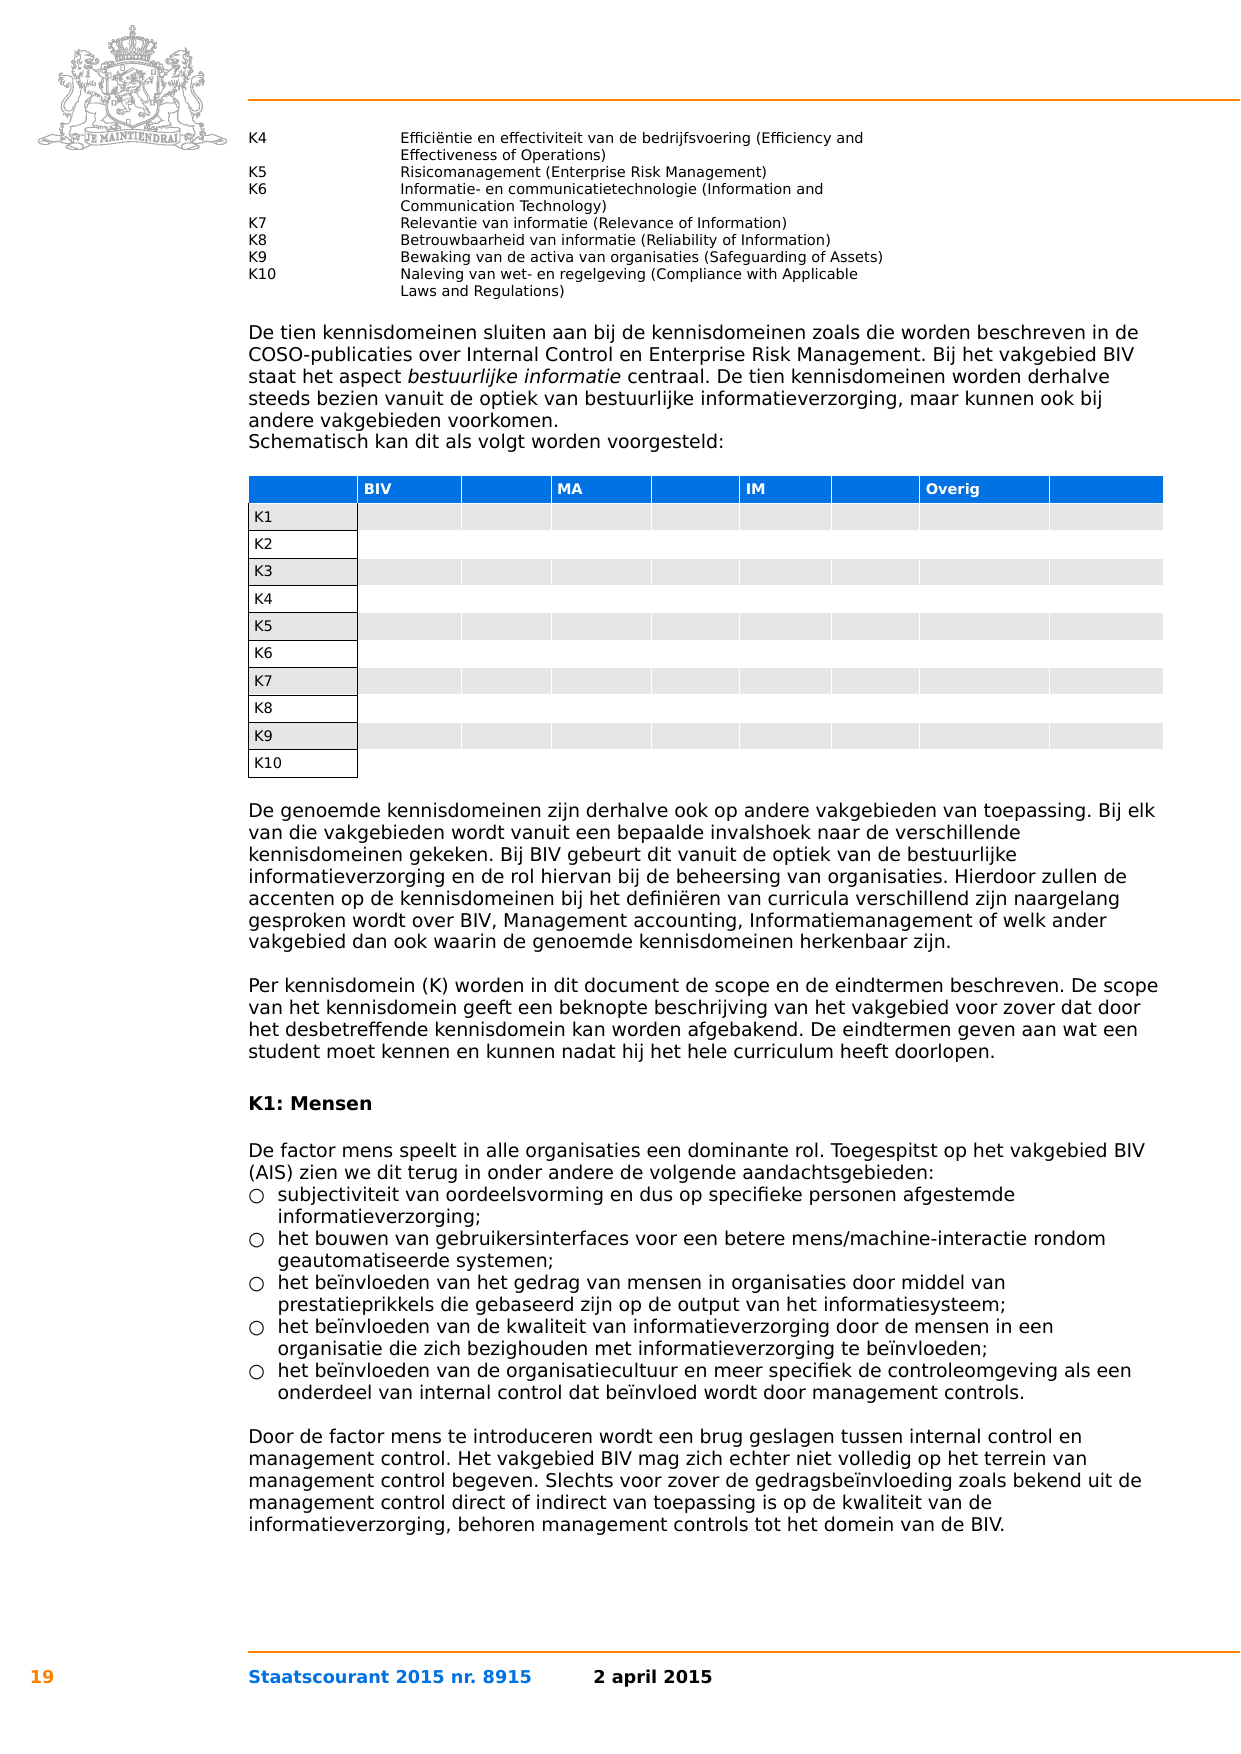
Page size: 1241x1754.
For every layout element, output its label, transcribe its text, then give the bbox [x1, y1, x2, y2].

text ○ het beïnvloeden van de organisatiecultuur en meer specifiek de controleomgeving als een onderdeel van internal control dat beïnvloed wordt door management controls. [248, 1360, 1163, 1404]
table_cell [552, 531, 651, 557]
table_cell [832, 641, 919, 667]
table_cell [920, 613, 1049, 640]
table_cell [832, 668, 919, 694]
table_cell K5 [249, 613, 357, 640]
table_cell [462, 750, 551, 777]
table_cell [552, 668, 651, 694]
table_cell [652, 559, 739, 585]
table_cell [832, 696, 919, 722]
table_cell [462, 504, 551, 530]
table_cell [652, 531, 739, 557]
table_cell K4 [249, 586, 357, 612]
table_cell [652, 504, 739, 530]
table_cell [1050, 723, 1163, 749]
table_cell [920, 668, 1049, 694]
table_cell [652, 641, 739, 667]
table_cell [358, 641, 461, 667]
table_cell [358, 668, 461, 694]
table_cell K4 [248, 130, 394, 164]
table_cell [462, 696, 551, 722]
table_cell [1050, 750, 1163, 777]
table_cell [740, 750, 831, 777]
table_cell [358, 723, 461, 749]
table_header [462, 476, 551, 503]
table_cell [920, 696, 1049, 722]
table_cell [920, 586, 1049, 612]
table_header [832, 476, 919, 503]
table_cell [552, 696, 651, 722]
table_cell [358, 696, 461, 722]
table_cell [652, 586, 739, 612]
table_cell [1050, 504, 1163, 530]
table_cell K8 [249, 696, 357, 722]
table_cell K8 [248, 232, 394, 249]
table_cell [832, 504, 919, 530]
table_cell Relevantie van informatie (Relevance of Information) [394, 215, 1163, 232]
table_header [652, 476, 739, 503]
picture [38, 25, 227, 150]
table_header IM [740, 476, 831, 503]
table_header [249, 476, 357, 503]
table_header [1050, 476, 1163, 503]
table_cell [552, 723, 651, 749]
table_cell [358, 531, 461, 557]
table_cell [832, 586, 919, 612]
table_cell Risicomanagement (Enterprise Risk Management) [394, 164, 1163, 181]
table_cell [652, 696, 739, 722]
table_cell [920, 641, 1049, 667]
table_cell [832, 531, 919, 557]
table_cell [832, 559, 919, 585]
table_cell [462, 586, 551, 612]
table_cell [358, 504, 461, 530]
table_cell [832, 750, 919, 777]
text ○ het bouwen van gebruikersinterfaces voor een betere mens/machine-interactie rondom geautomatiseerde systemen; [248, 1228, 1163, 1272]
table_cell K3 [249, 559, 357, 585]
table_cell [462, 668, 551, 694]
text De factor mens speelt in alle organisaties een dominante rol. Toegespitst op het vakgebied BIV (AIS) zien we dit terug in onder andere de volgende aandachtsgebieden: [248, 1140, 1163, 1184]
text Per kennisdomein (K) worden in dit document de scope en de eindtermen beschreven. De scope van het kennisdomein geeft een beknopte beschrijving van het vakgebied voor zover dat door het desbetreffende kennisdomein kan worden afgebakend. De eindtermen geven aan wat een student moet kennen en kunnen nadat hij het hele curriculum heeft doorlopen. [248, 975, 1163, 1063]
table_cell [652, 750, 739, 777]
table_cell [920, 723, 1049, 749]
table_cell [740, 641, 831, 667]
table_cell [740, 504, 831, 530]
text Door de factor mens te introduceren wordt een brug geslagen tussen internal control en management control. Het vakgebied BIV mag zich echter niet volledig op het terrein van management control begeven. Slechts voor zover de gedragsbeïnvloeding zoals bekend uit de management control direct of indirect van toepassing is op de kwaliteit van de informatieverzorging, behoren management controls tot het domein van de BIV. [248, 1426, 1163, 1536]
table_cell [552, 750, 651, 777]
table_cell [920, 559, 1049, 585]
table_header BIV [358, 476, 461, 503]
table_cell [358, 613, 461, 640]
table_cell [462, 531, 551, 557]
table_cell Naleving van wet- en regelgeving (Compliance with Applicable Laws and Regulations) [394, 266, 1163, 300]
table_cell [1050, 586, 1163, 612]
table_cell K2 [249, 531, 357, 557]
table_cell Informatie- en communicatietechnologie (Information and Communication Technology) [394, 181, 1163, 215]
table_cell [740, 613, 831, 640]
table_cell [358, 559, 461, 585]
table_cell [740, 559, 831, 585]
table_cell [740, 531, 831, 557]
table_header MA [552, 476, 651, 503]
table_cell Betrouwbaarheid van informatie (Reliability of Information) [394, 232, 1163, 249]
table_cell [1050, 613, 1163, 640]
table_cell [358, 750, 461, 777]
table_cell K1 [249, 504, 357, 530]
table_cell Efficiëntie en effectiviteit van de bedrijfsvoering (Efficiency and Effectiveness of Operations) [394, 130, 1163, 164]
table_cell [1050, 696, 1163, 722]
table_cell [1050, 668, 1163, 694]
table_cell [652, 668, 739, 694]
table_cell [740, 586, 831, 612]
subtitle K1: Mensen [248, 1093, 1163, 1115]
table_header Overig [920, 476, 1049, 503]
text Schematisch kan dit als volgt worden voorgesteld: [248, 431, 1163, 453]
table_cell [920, 504, 1049, 530]
table_cell [462, 613, 551, 640]
table_cell [358, 586, 461, 612]
table_cell [920, 531, 1049, 557]
table_cell [462, 641, 551, 667]
table_cell [1050, 531, 1163, 557]
table_cell [552, 586, 651, 612]
text De tien kennisdomeinen sluiten aan bij de kennisdomeinen zoals die worden beschreven in de COSO-publicaties over Internal Control en Enterprise Risk Management. Bij het vakgebied BIV staat het aspect bestuurlijke informatie centraal. De tien kennisdomeinen worden derhalve steeds bezien vanuit de optiek van bestuurlijke informatieverzorging, maar kunnen ook bij andere vakgebieden voorkomen. [248, 322, 1163, 431]
table_cell [552, 613, 651, 640]
table_cell K5 [248, 164, 394, 181]
table_cell [462, 559, 551, 585]
table_cell K9 [248, 249, 394, 266]
table_cell [832, 613, 919, 640]
table_cell [552, 559, 651, 585]
table_cell [652, 723, 739, 749]
table_cell [652, 613, 739, 640]
text ○ het beïnvloeden van het gedrag van mensen in organisaties door middel van prestatieprikkels die gebaseerd zijn op de output van het informatiesysteem; [248, 1272, 1163, 1316]
table_cell K10 [248, 266, 394, 300]
table_cell [740, 723, 831, 749]
table_cell K7 [249, 668, 357, 694]
table_cell K10 [249, 750, 357, 777]
table_cell [1050, 559, 1163, 585]
text ○ subjectiviteit van oordeelsvorming en dus op specifieke personen afgestemde informatieverzorging; [248, 1184, 1163, 1228]
table_cell [462, 723, 551, 749]
table_cell [552, 641, 651, 667]
table_cell [1050, 641, 1163, 667]
table_cell Bewaking van de activa van organisaties (Safeguarding of Assets) [394, 249, 1163, 266]
table_cell [832, 723, 919, 749]
table_cell [740, 696, 831, 722]
table_cell [740, 668, 831, 694]
table_cell K9 [249, 723, 357, 749]
text ○ het beïnvloeden van de kwaliteit van informatieverzorging door de mensen in een organisatie die zich bezighouden met informatieverzorging te beïnvloeden; [248, 1316, 1163, 1360]
table_cell K6 [249, 641, 357, 667]
table_cell [920, 750, 1049, 777]
table_cell K7 [248, 215, 394, 232]
text De genoemde kennisdomeinen zijn derhalve ook op andere vakgebieden van toepassing. Bij elk van die vakgebieden wordt vanuit een bepaalde invalshoek naar de verschillende kennisdomeinen gekeken. Bij BIV gebeurt dit vanuit de optiek van de bestuurlijke informatieverzorging en de rol hiervan bij de beheersing van organisaties. Hierdoor zullen de accenten op de kennisdomeinen bij het definiëren van curricula verschillend zijn naargelang gesproken wordt over BIV, Management accounting, Informatiemanagement of welk ander vakgebied dan ook waarin de genoemde kennisdomeinen herkenbaar zijn. [248, 799, 1163, 953]
table_cell K6 [248, 181, 394, 215]
table_cell [552, 504, 651, 530]
